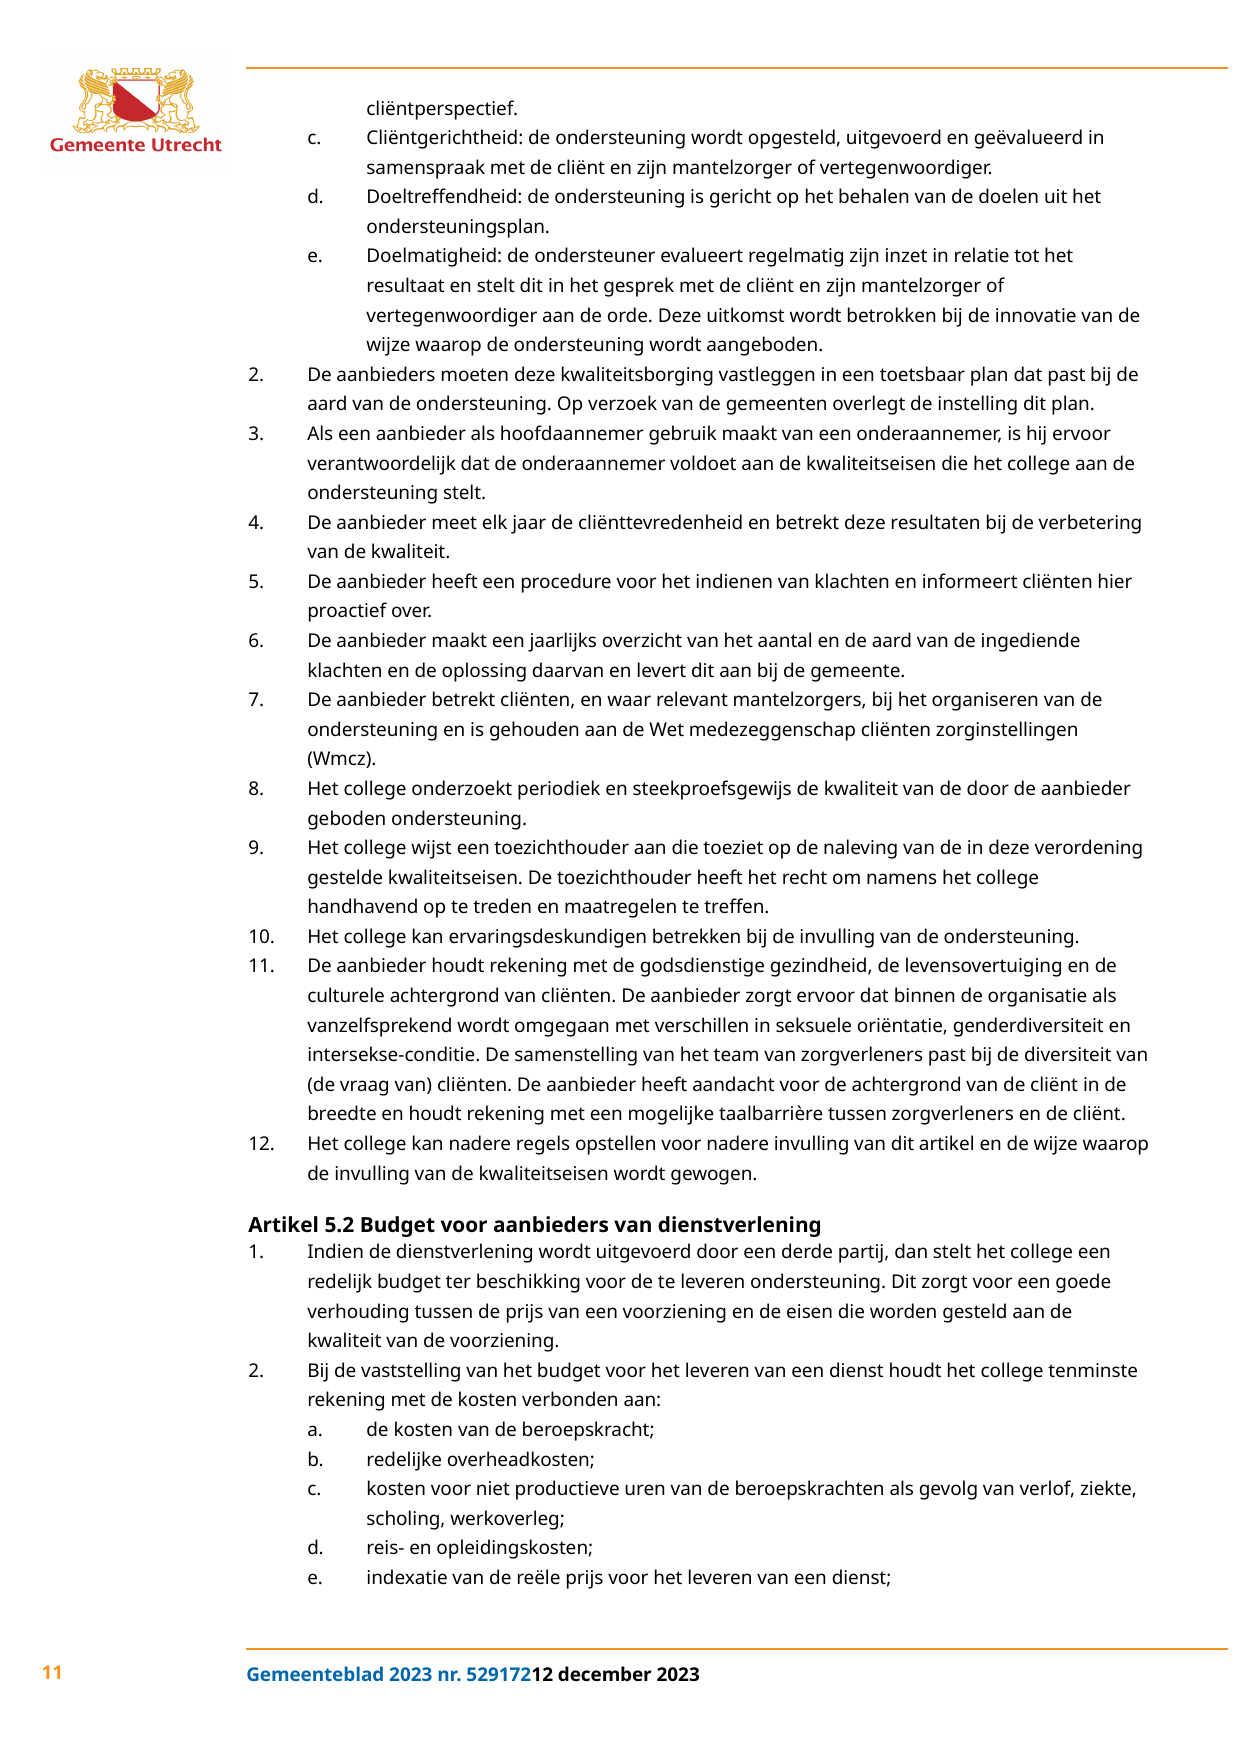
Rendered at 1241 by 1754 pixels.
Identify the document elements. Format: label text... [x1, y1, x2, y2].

list Doelmatigheid: de ondersteuner evalueert regelmatig zijn inzet in relatie tot het resultaat en stelt dit in het gesprek met de cliënt en zijn mantelzorger of vertegenwoordiger aan de orde. Deze uitkomst wordt betrokken bij de innovatie van de wijze waarop de ondersteuning wordt aangeboden. [307, 243, 1152, 357]
list Bij de vaststelling van het budget voor het leveren van een dienst houdt het college tenminste rekening met de kosten verbonden aan: [248, 1357, 1152, 1412]
picture [41, 47, 231, 172]
list De aanbieder heeft een procedure voor het indienen van klachten en informeert cliënten hier proactief over. [248, 568, 1152, 623]
list Het college wijst een toezichthouder aan die toeziet op de naleving van de in deze verordening gestelde kwaliteitseisen. De toezichthouder heeft het recht om namens het college handhavend op te treden en maatregelen te treffen. [248, 834, 1152, 919]
list kosten voor niet productieve uren van de beroepskrachten als gevolg van verlof, ziekte, scholing, werkoverleg; [307, 1475, 1152, 1531]
list Het college kan ervaringsdeskundigen betrekken bij de invulling van de ondersteuning. [248, 923, 1152, 949]
text Artikel 5.2 Budget voor aanbieders van dienstverlening [248, 1210, 1152, 1239]
list Als een aanbieder als hoofdaannemer gebruik maakt van een onderaannemer, is hij ervoor verantwoordelijk dat de onderaannemer voldoet aan de kwaliteitseisen die het college aan de ondersteuning stelt. [248, 420, 1152, 505]
list indexatie van de reële prijs voor het leveren van een dienst; [307, 1564, 1152, 1590]
list Indien de dienstverlening wordt uitgevoerd door een derde partij, dan stelt het college een redelijk budget ter beschikking voor de te leveren ondersteuning. Dit zorgt voor een goede verhouding tussen de prijs van een voorziening en de eisen die worden gesteld aan de kwaliteit van de voorziening. [248, 1239, 1152, 1353]
list de kosten van de beroepskracht; [307, 1416, 1152, 1442]
list Het college onderzoekt periodiek en steekproefsgewijs de kwaliteit van de door de aanbieder geboden ondersteuning. [248, 775, 1152, 831]
list De aanbieder betrekt cliënten, en waar relevant mantelzorgers, bij het organiseren van de ondersteuning en is gehouden aan de Wet medezeggenschap cliënten zorginstellingen (Wmcz). [248, 686, 1152, 771]
list cliëntperspectief. [307, 95, 1152, 121]
list Cliëntgerichtheid: de ondersteuning wordt opgesteld, uitgevoerd en geëvalueerd in samenspraak met de cliënt en zijn mantelzorger of vertegenwoordiger. [307, 124, 1152, 180]
list De aanbieder houdt rekening met de godsdienstige gezindheid, de levensovertuiging en de culturele achtergrond van cliënten. De aanbieder zorgt ervoor dat binnen de organisatie als vanzelfsprekend wordt omgegaan met verschillen in seksuele oriëntatie, genderdiversiteit en intersekse-conditie. De samenstelling van het team van zorgverleners past bij de diversiteit van (de vraag van) cliënten. De aanbieder heeft aandacht voor de achtergrond van de cliënt in de breedte en houdt rekening met een mogelijke taalbarrière tussen zorgverleners en de cliënt. [248, 953, 1152, 1126]
list Doeltreffendheid: de ondersteuning is gericht op het behalen van de doelen uit het ondersteuningsplan. [307, 183, 1152, 239]
list reis- en opleidingskosten; [307, 1534, 1152, 1560]
list De aanbieder meet elk jaar de cliënttevredenheid en betrekt deze resultaten bij de verbetering van de kwaliteit. [248, 509, 1152, 564]
list De aanbieder maakt een jaarlijks overzicht van het aantal en de aard van de ingediende klachten en de oplossing daarvan en levert dit aan bij de gemeente. [248, 627, 1152, 683]
list redelijke overheadkosten; [307, 1446, 1152, 1471]
list Het college kan nadere regels opstellen voor nadere invulling van dit artikel en de wijze waarop de invulling van de kwaliteitseisen wordt gewogen. [248, 1130, 1152, 1186]
list De aanbieders moeten deze kwaliteitsborging vastleggen in een toetsbaar plan dat past bij de aard van de ondersteuning. Op verzoek van de gemeenten overlegt de instelling dit plan. [248, 361, 1152, 416]
